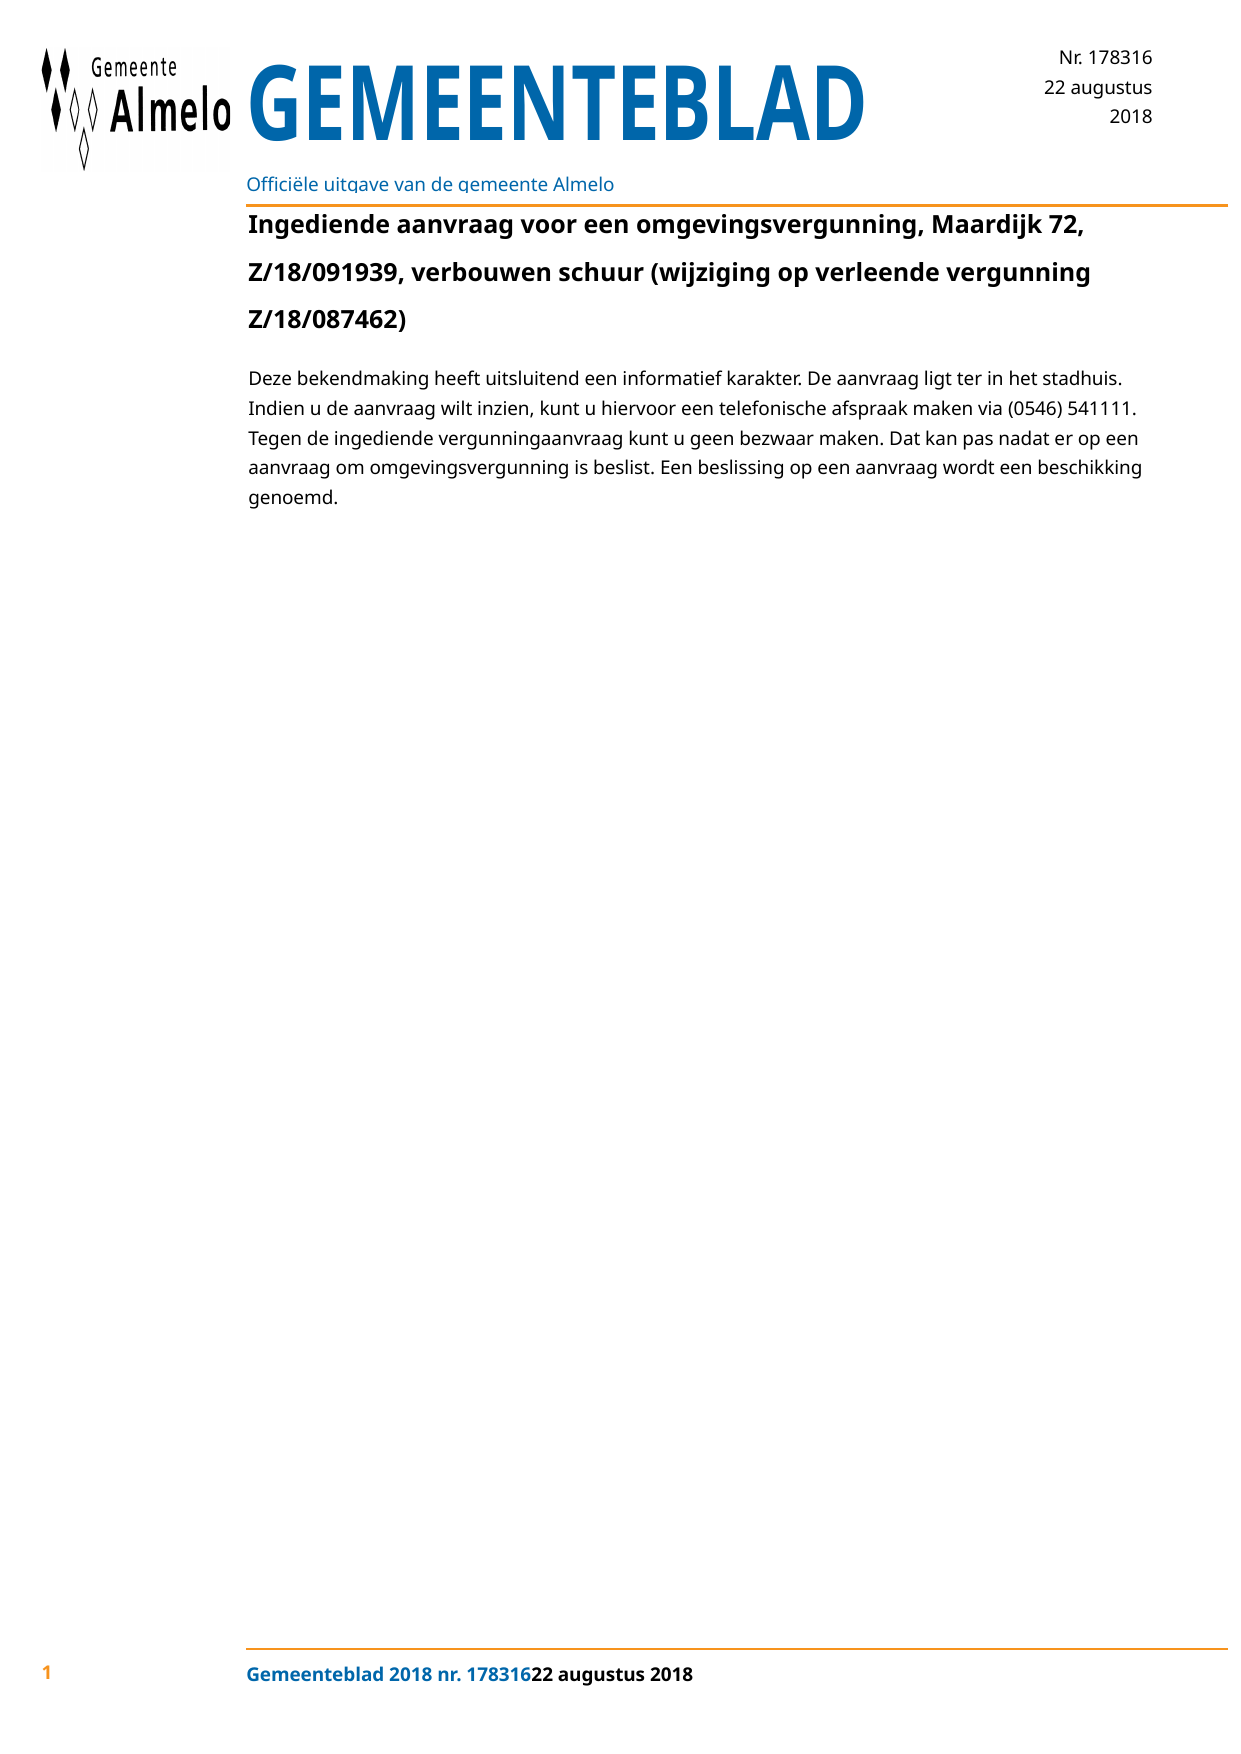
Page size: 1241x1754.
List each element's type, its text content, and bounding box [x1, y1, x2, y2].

text Ingediende aanvraag voor een omgevingsvergunning, Maardijk 72, Z/18/091939, verbouwen schuur (wijziging op verleende vergunning Z/18/087462) [248, 207, 1152, 336]
text Deze bekendmaking heeft uitsluitend een informatief karakter. De aanvraag ligt ter in het stadhuis. Indien u de aanvraag wilt inzien, kunt u hiervoor een telefonische afspraak maken via (0546) 541111. Tegen de ingediende vergunningaanvraag kunt u geen bezwaar maken. Dat kan pas nadat er op een aanvraag om omgevingsvergunning is beslist. Een beslissing op een aanvraag wordt een beschikking genoemd. [248, 366, 1152, 509]
picture [41, 47, 231, 172]
